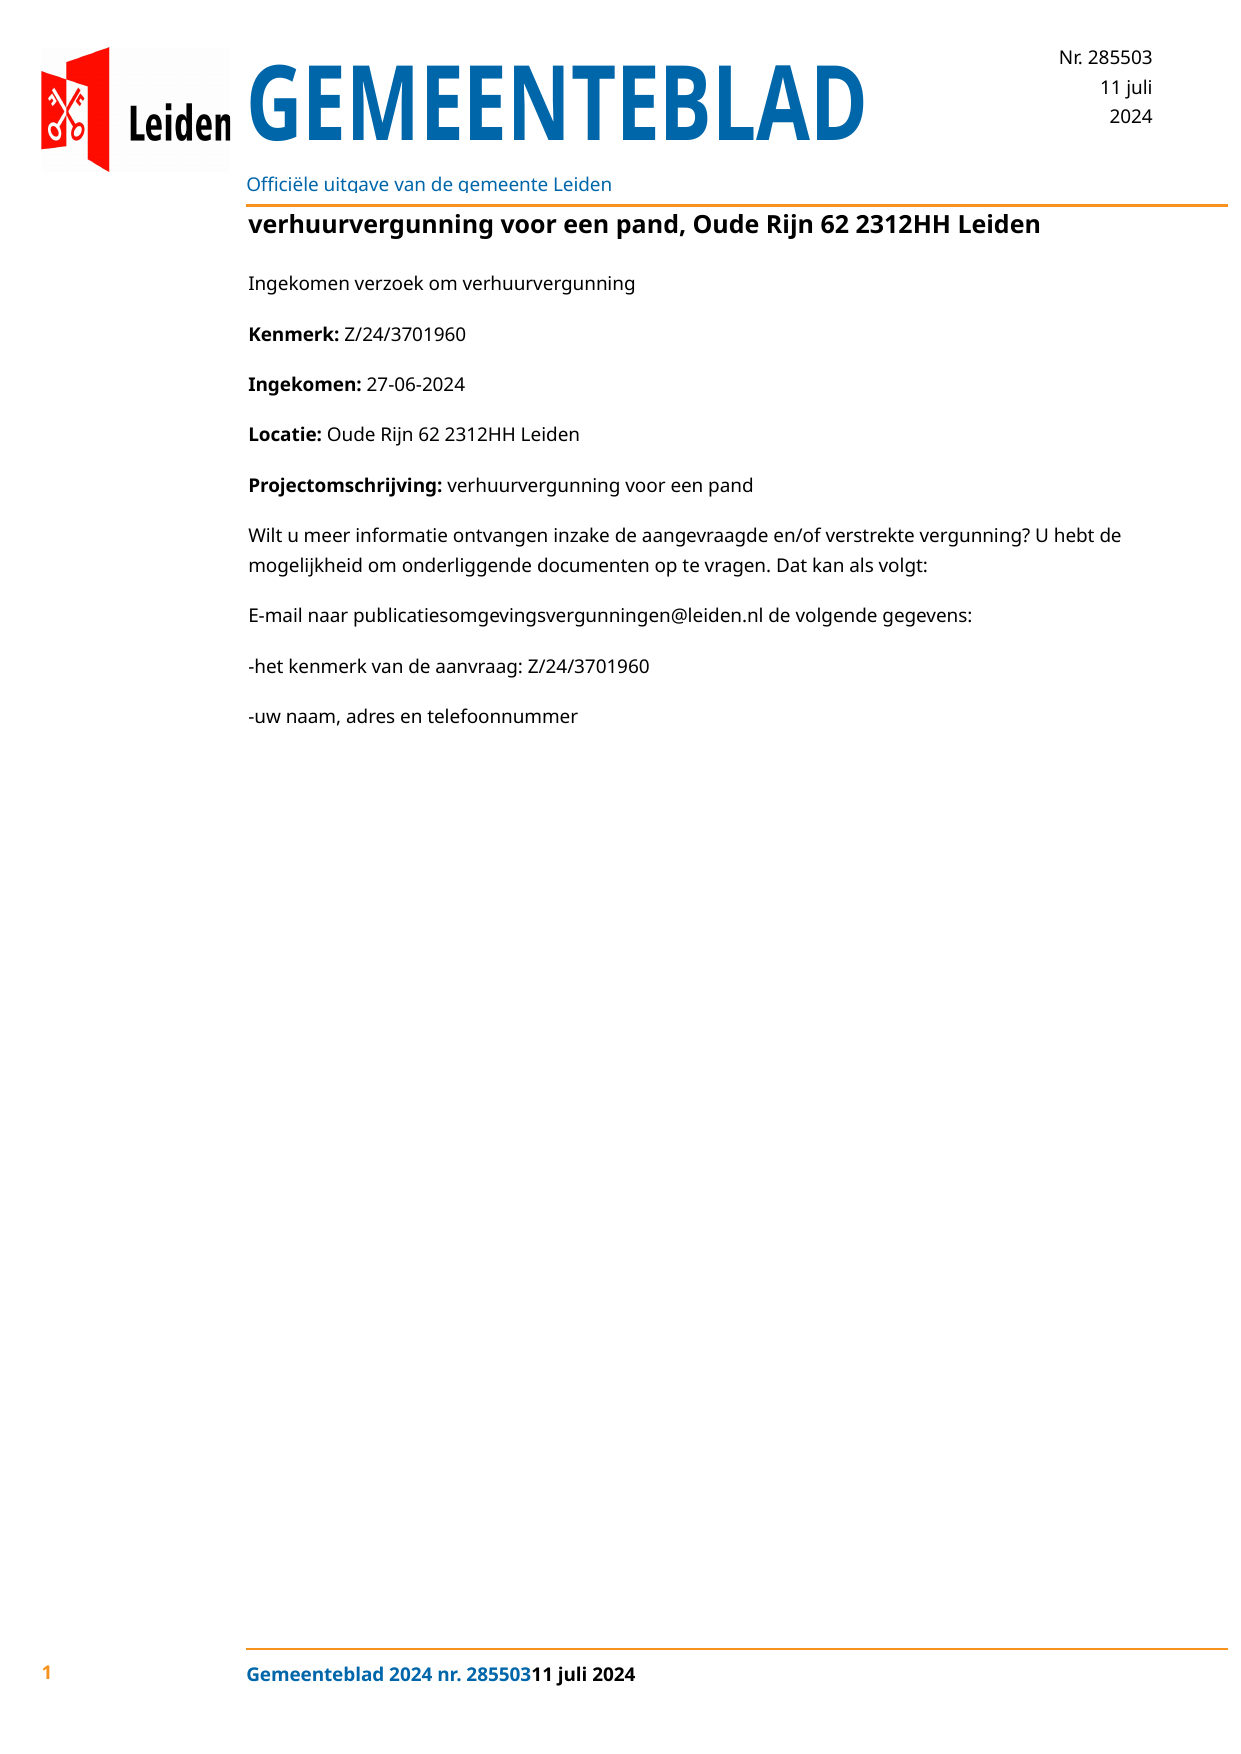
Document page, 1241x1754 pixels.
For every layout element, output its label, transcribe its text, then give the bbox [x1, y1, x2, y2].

text Projectomschrijving: verhuurvergunning voor een pand [248, 472, 1152, 498]
text -uw naam, adres en telefoonnummer [248, 703, 1152, 729]
text verhuurvergunning voor een pand, Oude Rijn 62 2312HH Leiden [248, 207, 1152, 241]
text E-mail naar publicatiesomgevingsvergunningen@leiden.nl de volgende gegevens: [248, 602, 1152, 628]
text -het kenmerk van de aanvraag: Z/24/3701960 [248, 653, 1152, 678]
text Kenmerk: Z/24/3701960 [248, 321, 1152, 346]
text Locatie: Oude Rijn 62 2312HH Leiden [248, 422, 1152, 447]
text Wilt u meer informatie ontvangen inzake de aangevraagde en/of verstrekte vergunning? U hebt de mogelijkheid om onderliggende documenten op te vragen. Dat kan als volgt: [248, 522, 1152, 578]
text Ingekomen verzoek om verhuurvergunning [248, 270, 1152, 296]
text Ingekomen: 27-06-2024 [248, 371, 1152, 397]
picture [41, 47, 231, 172]
